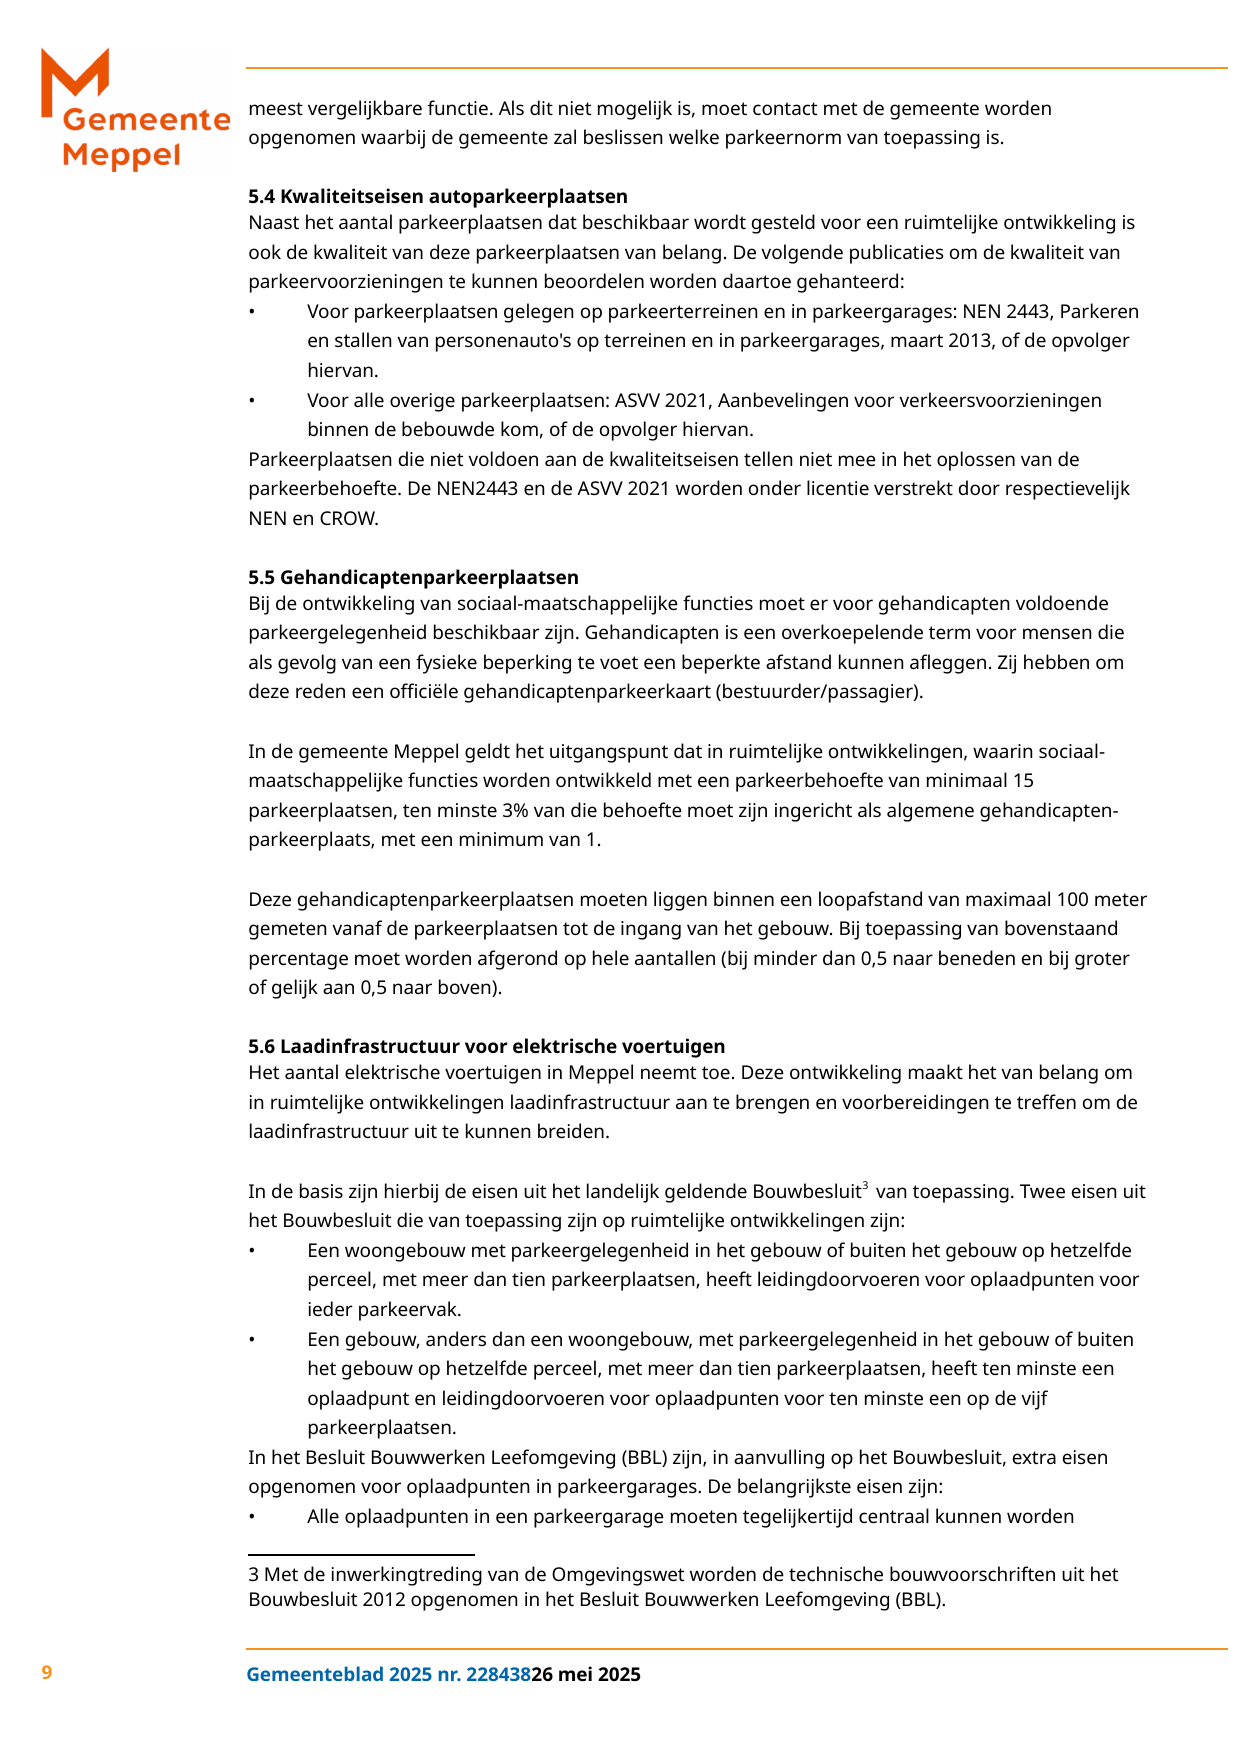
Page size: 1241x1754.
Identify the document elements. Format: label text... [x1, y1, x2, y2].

text Met de inwerkingtreding van de Omgevingswet worden de technische bouwvoorschriften uit het Bouwbesluit 2012 opgenomen in het Besluit Bouwwerken Leefomgeving (BBL). [248, 1561, 1152, 1612]
text meest vergelijkbare functie. Als dit niet mogelijk is, moet contact met de gemeente worden opgenomen waarbij de gemeente zal beslissen welke parkeernorm van toepassing is. [248, 95, 1152, 150]
text Het aantal elektrische voertuigen in Meppel neemt toe. Deze ontwikkeling maakt het van belang om in ruimtelijke ontwikkelingen laadinfrastructuur aan te brengen en voorbereidingen te treffen om de laadinfrastructuur uit te kunnen breiden. [248, 1059, 1152, 1144]
text Deze gehandicaptenparkeerplaatsen moeten liggen binnen een loopafstand van maximaal 100 meter gemeten vanaf de parkeerplaatsen tot de ingang van het gebouw. Bij toepassing van bovenstaand percentage moet worden afgerond op hele aantallen (bij minder dan 0,5 naar beneden en bij groter of gelijk aan 0,5 naar boven). [248, 886, 1152, 1000]
text In de basis zijn hierbij de eisen uit het landelijk geldende Bouwbesluit van toepassing. Twee eisen uit het Bouwbesluit die van toepassing zijn op ruimtelijke ontwikkelingen zijn: [248, 1178, 1152, 1233]
picture [41, 47, 231, 172]
text 5.6 Laadinfrastructuur voor elektrische voertuigen [248, 1034, 1152, 1059]
text Parkeerplaatsen die niet voldoen aan de kwaliteitseisen tellen niet mee in het oplossen van de parkeerbehoefte. De NEN2443 en de ASVV 2021 worden onder licentie verstrekt door respectievelijk NEN en CROW. [248, 446, 1152, 531]
list Een gebouw, anders dan een woongebouw, met parkeergelegenheid in het gebouw of buiten het gebouw op hetzelfde perceel, met meer dan tien parkeerplaatsen, heeft ten minste een oplaadpunt en leidingdoorvoeren voor oplaadpunten voor ten minste een op de vijf parkeerplaatsen. [248, 1326, 1152, 1440]
list Alle oplaadpunten in een parkeergarage moeten tegelijkertijd centraal kunnen worden [248, 1503, 1152, 1529]
text Naast het aantal parkeerplaatsen dat beschikbaar wordt gesteld voor een ruimtelijke ontwikkeling is ook de kwaliteit van deze parkeerplaatsen van belang. De volgende publicaties om de kwaliteit van parkeervoorzieningen te kunnen beoordelen worden daartoe gehanteerd: [248, 209, 1152, 294]
text In het Besluit Bouwwerken Leefomgeving (BBL) zijn, in aanvulling op het Bouwbesluit, extra eisen opgenomen voor oplaadpunten in parkeergarages. De belangrijkste eisen zijn: [248, 1444, 1152, 1499]
text 5.4 Kwaliteitseisen autoparkeerplaatsen [248, 183, 1152, 209]
text Bij de ontwikkeling van sociaal-maatschappelijke functies moet er voor gehandicapten voldoende parkeergelegenheid beschikbaar zijn. Gehandicapten is een overkoepelende term voor mensen die als gevolg van een fysieke beperking te voet een beperkte afstand kunnen afleggen. Zij hebben om deze reden een officiële gehandicaptenparkeerkaart (bestuurder/passagier). [248, 590, 1152, 704]
text In de gemeente Meppel geldt het uitgangspunt dat in ruimtelijke ontwikkelingen, waarin sociaal-maatschappelijke functies worden ontwikkeld met een parkeerbehoefte van minimaal 15 parkeerplaatsen, ten minste 3% van die behoefte moet zijn ingericht als algemene gehandicapten-parkeerplaats, met een minimum van 1. [248, 738, 1152, 852]
list Voor parkeerplaatsen gelegen op parkeerterreinen en in parkeergarages: NEN 2443, Parkeren en stallen van personenauto's op terreinen en in parkeergarages, maart 2013, of de opvolger hiervan. [248, 298, 1152, 383]
list Een woongebouw met parkeergelegenheid in het gebouw of buiten het gebouw op hetzelfde perceel, met meer dan tien parkeerplaatsen, heeft leidingdoorvoeren voor oplaadpunten voor ieder parkeervak. [248, 1237, 1152, 1322]
list Voor alle overige parkeerplaatsen: ASVV 2021, Aanbevelingen voor verkeersvoorzieningen binnen de bebouwde kom, of de opvolger hiervan. [248, 387, 1152, 442]
text 5.5 Gehandicaptenparkeerplaatsen [248, 564, 1152, 590]
